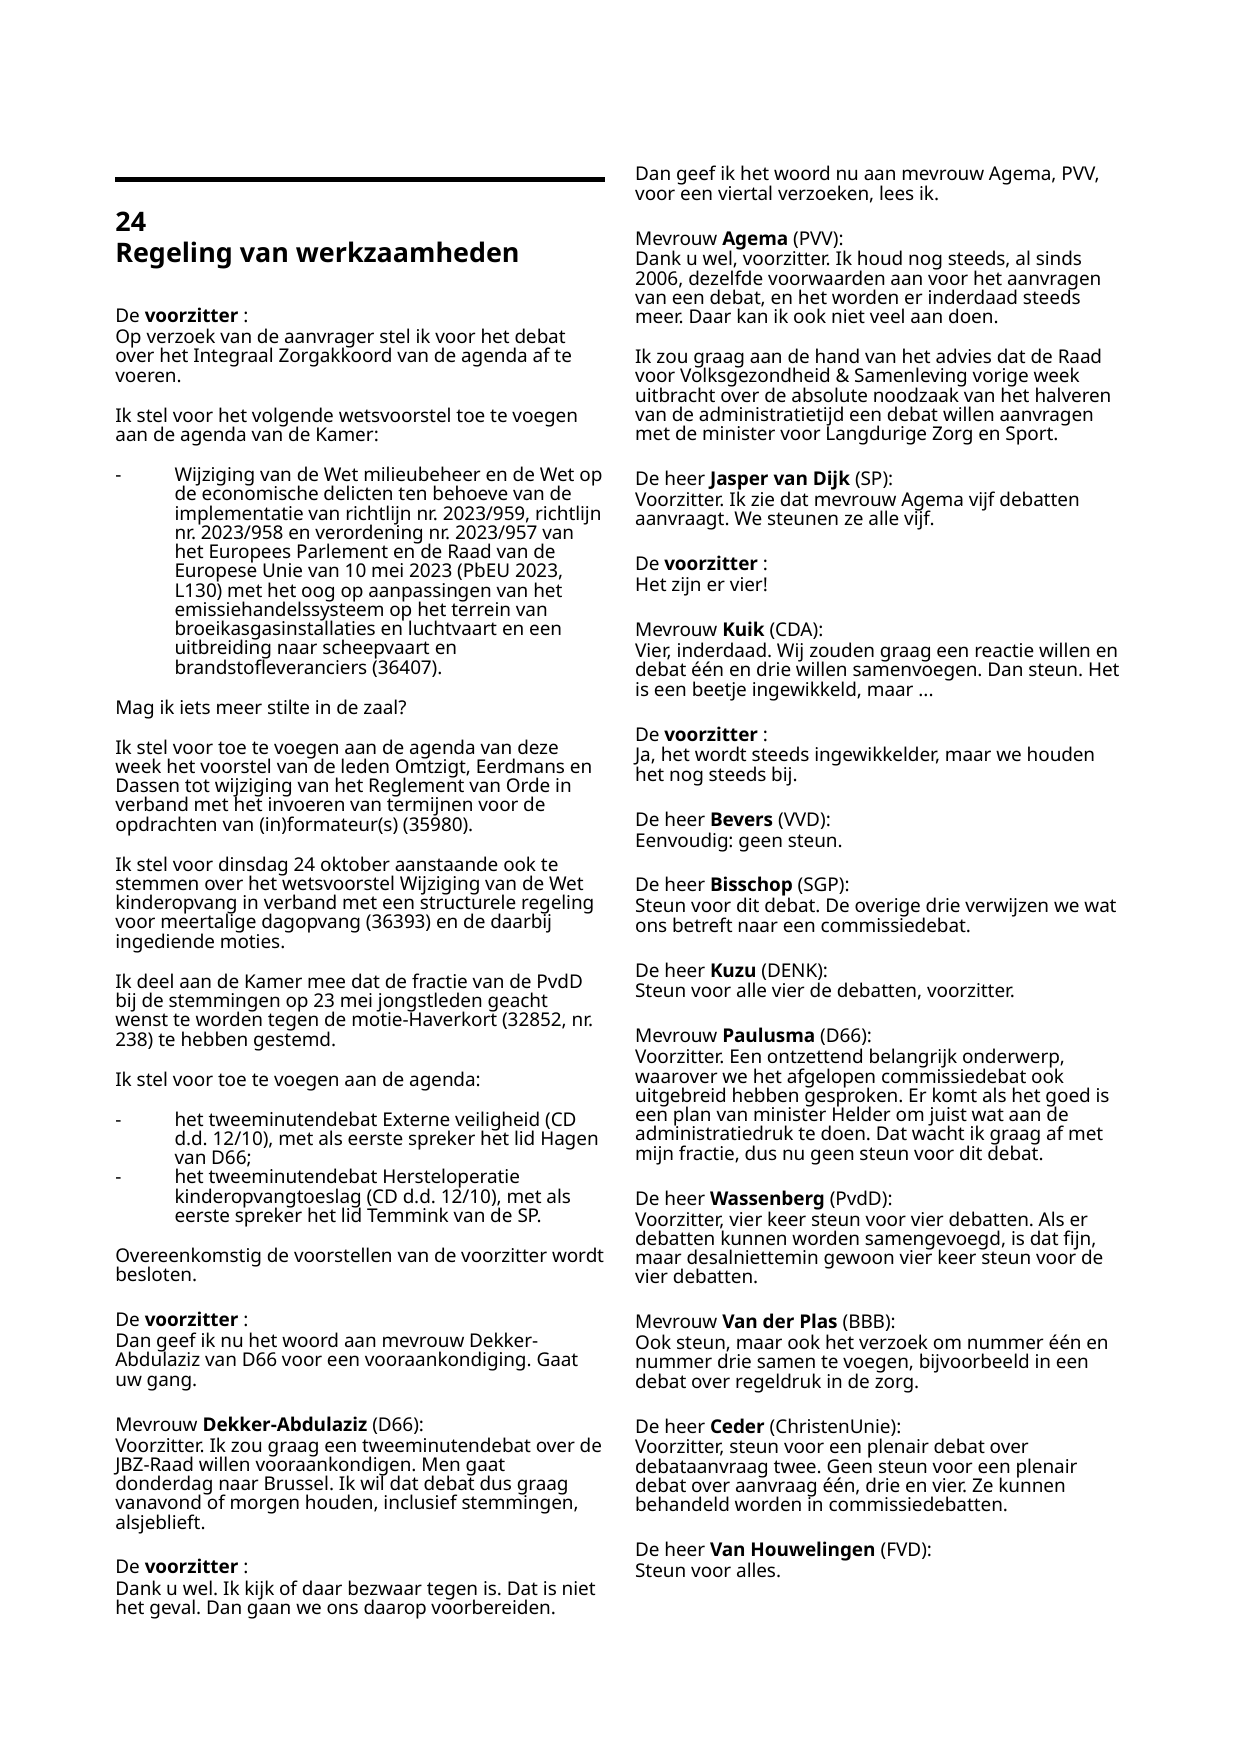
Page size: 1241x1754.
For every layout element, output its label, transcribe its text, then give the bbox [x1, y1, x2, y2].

text Ik zou graag aan de hand van het advies dat de Raad voor Volksgezondheid & Samenleving vorige week uitbracht over de absolute noodzaak van het halveren van de administratietijd een debat willen aanvragen met de minister voor Langdurige Zorg en Sport. [635, 348, 1125, 444]
text Steun voor dit debat. De overige drie verwijzen we wat ons betreft naar een commissiedebat. [635, 897, 1125, 936]
text Voorzitter. Ik zie dat mevrouw Agema vijf debatten aanvraagt. We steunen ze alle vijf. [635, 491, 1125, 530]
text Regeling van werkzaamheden [115, 239, 605, 283]
text Dan geef ik het woord nu aan mevrouw Agema, PVV, voor een viertal verzoeken, lees ik. [635, 165, 1125, 204]
text Ik stel voor dinsdag 24 oktober aanstaande ook te stemmen over het wetsvoorstel Wijziging van de Wet kinderopvang in verband met een structurele regeling voor meertalige dagopvang (36393) en de daarbij ingediende moties. [115, 856, 605, 952]
text De heer Van Houwelingen (FVD): [635, 1536, 1125, 1562]
text Mevrouw Kuik (CDA): [635, 616, 1125, 642]
text Voorzitter, vier keer steun voor vier debatten. Als er debatten kunnen worden samengevoegd, is dat fijn, maar desalniettemin gewoon vier keer steun voor de vier debatten. [635, 1211, 1125, 1288]
text Mevrouw Van der Plas (BBB): [635, 1308, 1125, 1334]
text Dank u wel, voorzitter. Ik houd nog steeds, al sinds 2006, dezelfde voorwaarden aan voor het aanvragen van een debat, en het worden er inderdaad steeds meer. Daar kan ik ook niet veel aan doen. [635, 250, 1125, 327]
list het tweeminutendebat Hersteloperatie kinderopvangtoeslag (CD d.d. 12/10), met als eerste spreker het lid Temmink van de SP. [115, 1168, 605, 1226]
text Op verzoek van de aanvrager stel ik voor het debat over het Integraal Zorgakkoord van de agenda af te voeren. [115, 328, 605, 386]
text Dan geef ik nu het woord aan mevrouw Dekker-Abdulaziz van D66 voor een vooraankondiging. Gaat uw gang. [115, 1332, 605, 1390]
text Ik stel voor het volgende wetsvoorstel toe te voegen aan de agenda van de Kamer: [115, 407, 605, 445]
text De voorzitter : [115, 1554, 605, 1579]
text Mevrouw Dekker-Abdulaziz (D66): [115, 1411, 605, 1437]
text De heer Kuzu (DENK): [635, 957, 1125, 982]
text Overeenkomstig de voorstellen van de voorzitter wordt besloten. [115, 1247, 605, 1286]
text Ik deel aan de Kamer mee dat de fractie van de PvdD bij de stemmingen op 23 mei jongstleden geacht wenst te worden tegen de motie-Haverkort (32852, nr. 238) te hebben gestemd. [115, 973, 605, 1050]
text Mag ik iets meer stilte in de zaal? [115, 699, 605, 718]
text Het zijn er vier! [635, 576, 1125, 596]
text Ik stel voor toe te voegen aan de agenda: [115, 1071, 605, 1090]
text Vier, inderdaad. Wij zouden graag een reactie willen en debat één en drie willen samenvoegen. Dan steun. Het is een beetje ingewikkeld, maar ... [635, 642, 1125, 700]
text Ik stel voor toe te voegen aan de agenda van deze week het voorstel van de leden Omtzigt, Eerdmans en Dassen tot wijziging van het Reglement van Orde in verband met het invoeren van termijnen voor de opdrachten van (in)formateur(s) (35980). [115, 739, 605, 835]
text Mevrouw Paulusma (D66): [635, 1023, 1125, 1048]
list Wijziging van de Wet milieubeheer en de Wet op de economische delicten ten behoeve van de implementatie van richtlijn nr. 2023/959, richtlijn nr. 2023/958 en verordening nr. 2023/957 van het Europees Parlement en de Raad van de Europese Unie van 10 mei 2023 (PbEU 2023, L130) met het oog op aanpassingen van het emissiehandelssysteem op het terrein van broeikasgasinstallaties en luchtvaart en een uitbreiding naar scheepvaart en brandstofleveranciers (36407). [115, 466, 605, 678]
text Voorzitter. Een ontzettend belangrijk onderwerp, waarover we het afgelopen commissiedebat ook uitgebreid hebben gesproken. Er komt als het goed is een plan van minister Helder om juist wat aan de administratiedruk te doen. Dat wacht ik graag af met mijn fractie, dus nu geen steun voor dit debat. [635, 1048, 1125, 1164]
text Ook steun, maar ook het verzoek om nummer één en nummer drie samen te voegen, bijvoorbeeld in een debat over regeldruk in de zorg. [635, 1334, 1125, 1392]
text Steun voor alles. [635, 1562, 1125, 1581]
list het tweeminutendebat Externe veiligheid (CD d.d. 12/10), met als eerste spreker het lid Hagen van D66; [115, 1111, 605, 1168]
text De voorzitter : [115, 302, 605, 328]
text Voorzitter. Ik zou graag een tweeminutendebat over de JBZ-Raad willen vooraankondigen. Men gaat donderdag naar Brussel. Ik wil dat debat dus graag vanavond of morgen houden, inclusief stemmingen, alsjeblieft. [115, 1437, 605, 1533]
text Ja, het wordt steeds ingewikkelder, maar we houden het nog steeds bij. [635, 746, 1125, 785]
text Dank u wel. Ik kijk of daar bezwaar tegen is. Dat is niet het geval. Dan gaan we ons daarop voorbereiden. [115, 1579, 605, 1618]
text De voorzitter : [635, 721, 1125, 746]
text 24 [115, 203, 605, 239]
text De voorzitter : [635, 551, 1125, 576]
text Voorzitter, steun voor een plenair debat over debataanvraag twee. Geen steun voor een plenair debat over aanvraag één, drie en vier. Ze kunnen behandeld worden in commissiedebatten. [635, 1438, 1125, 1516]
text Steun voor alle vier de debatten, voorzitter. [635, 982, 1125, 1002]
text De voorzitter : [115, 1306, 605, 1332]
text De heer Bevers (VVD): [635, 806, 1125, 832]
text Mevrouw Agema (PVV): [635, 225, 1125, 250]
text De heer Jasper van Dijk (SP): [635, 465, 1125, 491]
text De heer Wassenberg (PvdD): [635, 1185, 1125, 1211]
text De heer Ceder (ChristenUnie): [635, 1413, 1125, 1438]
text De heer Bisschop (SGP): [635, 872, 1125, 897]
text Eenvoudig: geen steun. [635, 832, 1125, 851]
